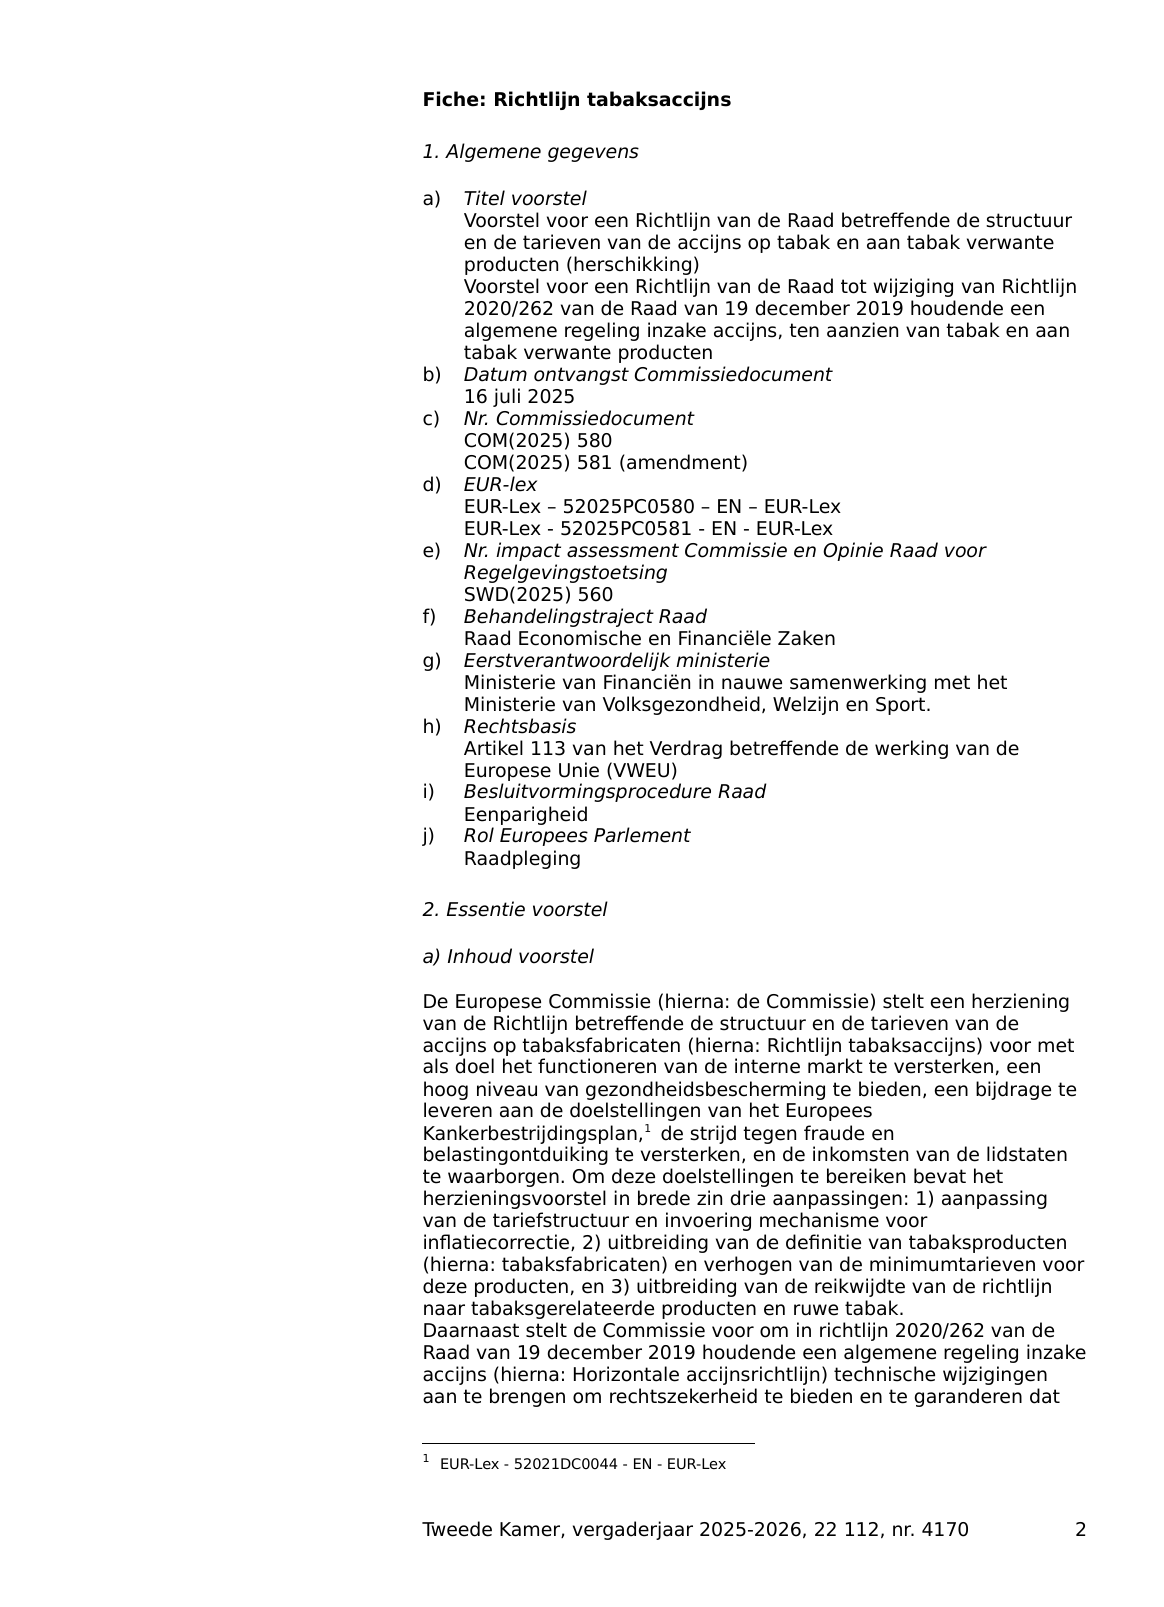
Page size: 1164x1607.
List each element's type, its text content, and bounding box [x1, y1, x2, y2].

text 16 juli 2025 [464, 386, 1087, 408]
subtitle 1. Algemene gegevens [422, 141, 1087, 163]
text c) Nr. Commissiedocument [422, 408, 1087, 430]
text h) Rechtsbasis [422, 716, 1087, 737]
text EUR-Lex - 52021DC0044 - EN - EUR-Lex [422, 1452, 1087, 1474]
text Voorstel voor een Richtlijn van de Raad tot wijziging van Richtlijn 2020/262 van de Raad van 19 december 2019 houdende een algemene regeling inzake accijns, ten aanzien van tabak en aan tabak verwante producten [464, 276, 1087, 364]
subtitle Fiche: Richtlijn tabaksaccijns [422, 89, 1087, 111]
subtitle 2. Essentie voorstel [422, 899, 1087, 921]
text COM(2025) 580 [464, 430, 1087, 452]
subtitle a) Inhoud voorstel [422, 946, 1087, 968]
text Artikel 113 van het Verdrag betreffende de werking van de Europese Unie (VWEU) [464, 737, 1087, 781]
text b) Datum ontvangst Commissiedocument [422, 364, 1087, 386]
text a) Titel voorstel [422, 188, 1087, 210]
text COM(2025) 581 (amendment) [464, 452, 1087, 474]
text e) Nr. impact assessment Commissie en Opinie Raad voor Regelgevingstoetsing [422, 540, 1087, 584]
text Eenparigheid [464, 803, 1087, 825]
text Raad Economische en Financiële Zaken [464, 628, 1087, 649]
text f) Behandelingstraject Raad [422, 606, 1087, 628]
text De Europese Commissie (hierna: de Commissie) stelt een herziening van de Richtlijn betreffende de structuur en de tarieven van de accijns op tabaksfabricaten (hierna: Richtlijn tabaksaccijns) voor met als doel het functioneren van de interne markt te versterken, een hoog niveau van gezondheidsbescherming te bieden, een bijdrage te leveren aan de doelstellingen van het Europees Kankerbestrijdingsplan, de strijd tegen fraude en belastingontduiking te versterken, en de inkomsten van de lidstaten te waarborgen. Om deze doelstellingen te bereiken bevat het herzieningsvoorstel in brede zin drie aanpassingen: 1) aanpassing van de tariefstructuur en invoering mechanisme voor inflatiecorrectie, 2) uitbreiding van de definitie van tabaksproducten (hierna: tabaksfabricaten) en verhogen van de minimumtarieven voor deze producten, en 3) uitbreiding van de reikwijdte van de richtlijn naar tabaksgerelateerde producten en ruwe tabak. [422, 991, 1087, 1320]
text Ministerie van Financiën in nauwe samenwerking met het Ministerie van Volksgezondheid, Welzijn en Sport. [464, 672, 1087, 716]
text Voorstel voor een Richtlijn van de Raad betreffende de structuur en de tarieven van de accijns op tabak en aan tabak verwante producten (herschikking) [464, 210, 1087, 276]
text Raadpleging [464, 847, 1087, 869]
text g) Eerstverantwoordelijk ministerie [422, 649, 1087, 672]
text j) Rol Europees Parlement [422, 825, 1087, 847]
text d) EUR-lex [422, 474, 1087, 496]
text SWD(2025) 560 [464, 584, 1087, 606]
text Daarnaast stelt de Commissie voor om in richtlijn 2020/262 van de Raad van 19 december 2019 houdende een algemene regeling inzake accijns (hierna: Horizontale accijnsrichtlijn) technische wijzigingen aan te brengen om rechtszekerheid te bieden en te garanderen dat [422, 1320, 1087, 1408]
text EUR-Lex - 52025PC0581 - EN - EUR-Lex [464, 518, 1087, 540]
text EUR-Lex – 52025PC0580 – EN – EUR-Lex [464, 496, 1087, 518]
text i) Besluitvormingsprocedure Raad [422, 781, 1087, 803]
